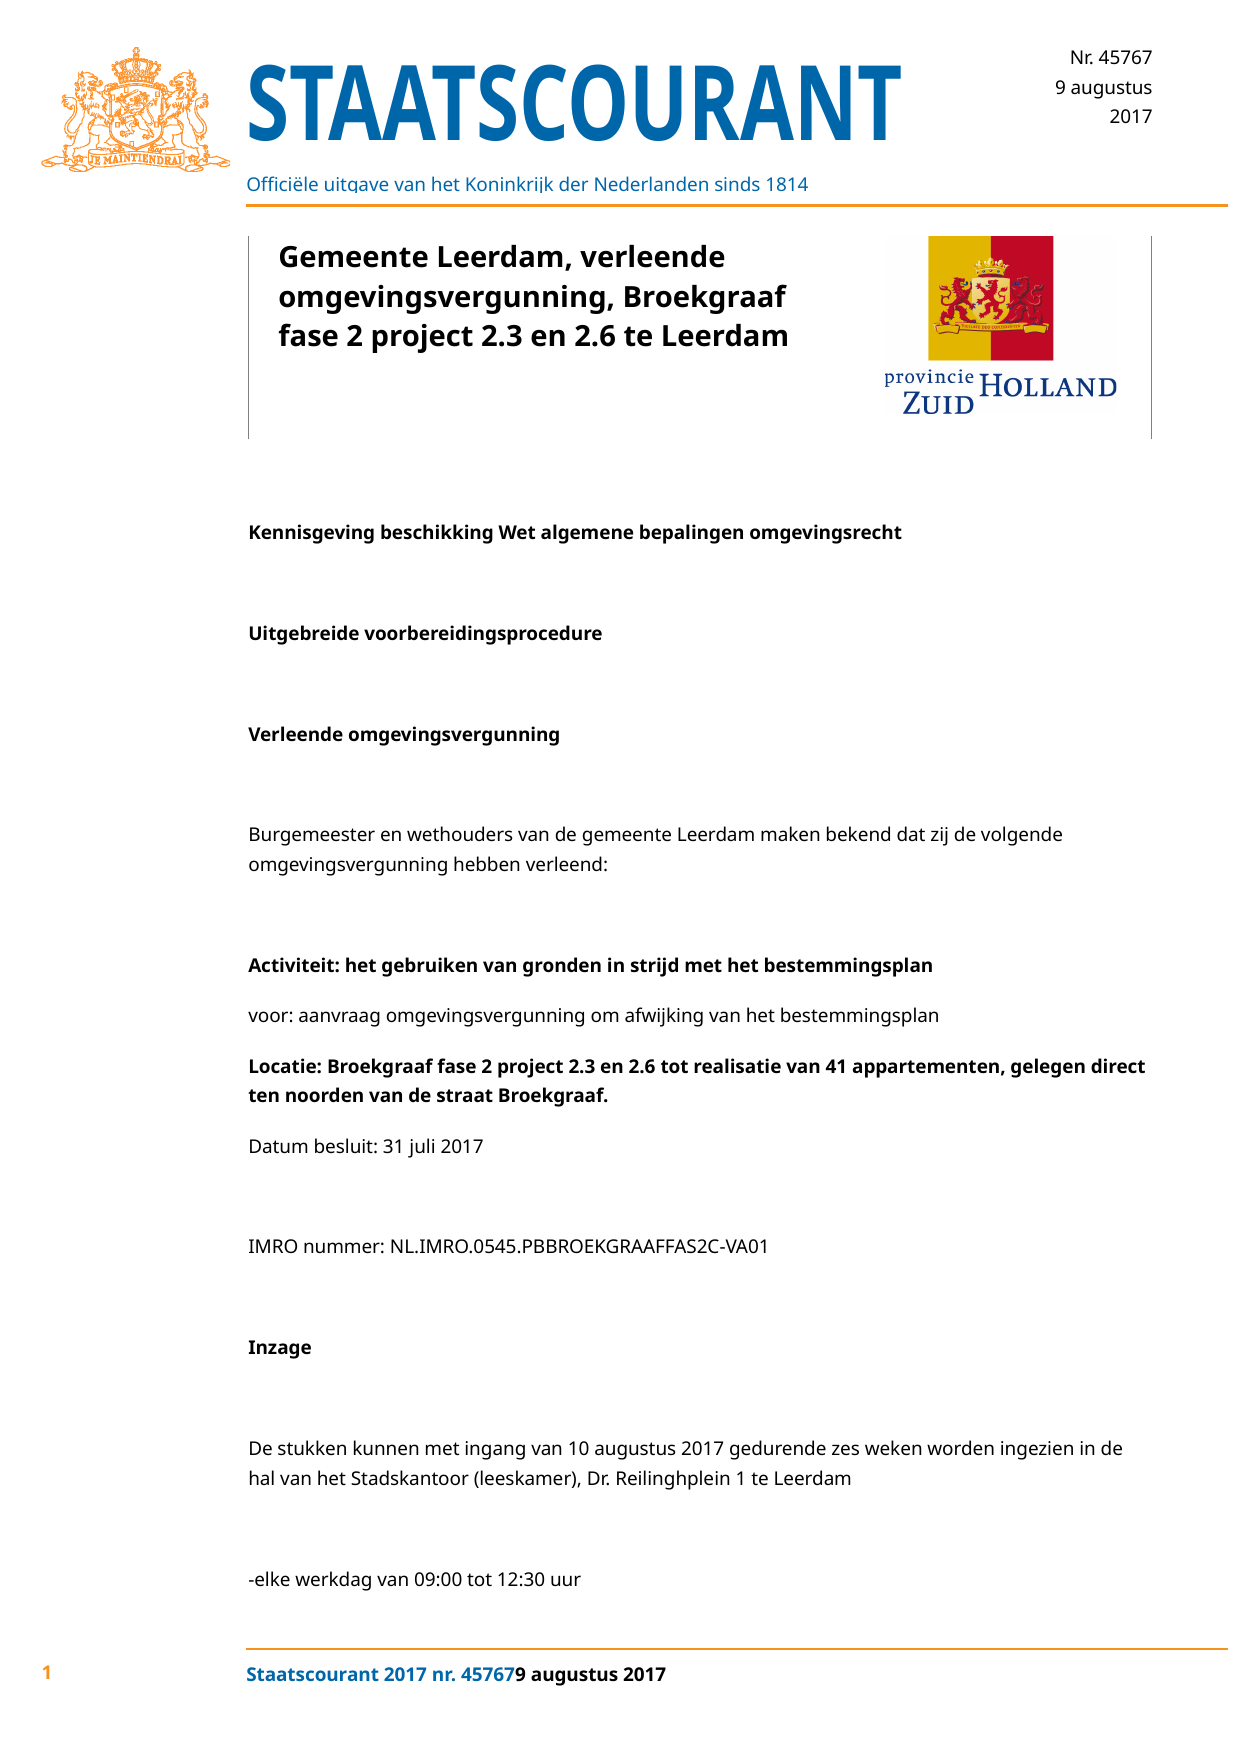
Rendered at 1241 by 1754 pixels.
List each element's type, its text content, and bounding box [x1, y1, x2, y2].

picture [41, 47, 231, 172]
table_header [850, 414, 1151, 439]
table_header [1117, 236, 1151, 413]
text De stukken kunnen met ingang van 10 augustus 2017 gedurende zes weken worden ingezien in de hal van het Stadskantoor (leeskamer), Dr. Reilinghplein 1 te Leerdam [248, 1435, 1152, 1491]
picture [885, 236, 1117, 414]
text Inzage [248, 1334, 1152, 1360]
text voor: aanvraag omgevingsvergunning om afwijking van het bestemmingsplan [248, 1002, 1152, 1028]
text Activiteit: het gebruiken van gronden in strijd met het bestemmingsplan [248, 952, 1152, 978]
text Kennisgeving beschikking Wet algemene bepalingen omgevingsrecht [248, 519, 1152, 545]
table_header [850, 236, 885, 413]
text Verleende omgevingsvergunning [248, 721, 1152, 746]
text Uitgebreide voorbereidingsprocedure [248, 620, 1152, 646]
text Locatie: Broekgraaf fase 2 project 2.3 en 2.6 tot realisatie van 41 appartementen, gelegen direct ten noorden van de straat Broekgraaf. [248, 1053, 1152, 1108]
text -elke werkdag van 09:00 tot 12:30 uur [248, 1566, 1152, 1591]
text Datum besluit: 31 juli 2017 [248, 1133, 1152, 1158]
text IMRO nummer: NL.IMRO.0545.PBBROEKGRAAFFAS2C-VA01 [248, 1234, 1152, 1259]
table_header Gemeente Leerdam, verleende omgevingsvergunning, Broekgraaf fase 2 project 2.3 en 2.6 te Leerdam [249, 236, 850, 439]
text Burgemeester en wethouders van de gemeente Leerdam maken bekend dat zij de volgende omgevingsvergunning hebben verleend: [248, 822, 1152, 877]
